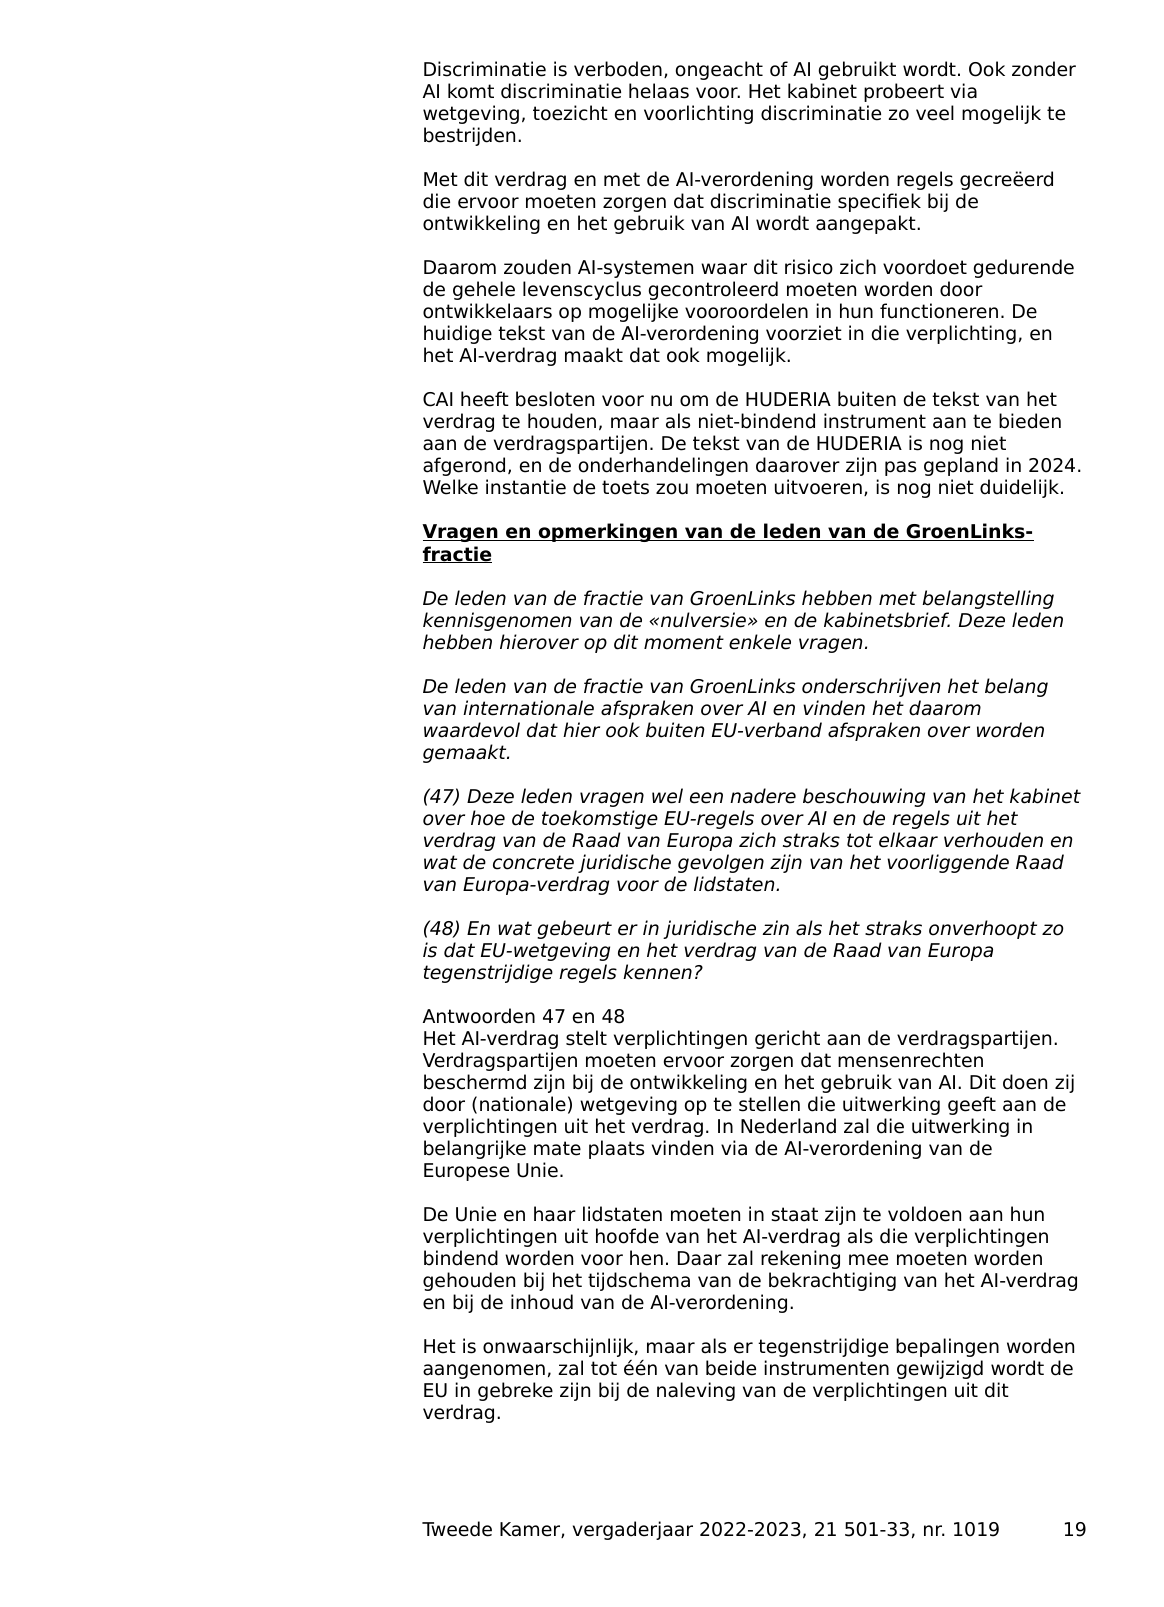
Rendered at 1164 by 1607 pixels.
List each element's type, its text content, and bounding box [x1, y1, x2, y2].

text Discriminatie is verboden, ongeacht of AI gebruikt wordt. Ook zonder AI komt discriminatie helaas voor. Het kabinet probeert via wetgeving, toezicht en voorlichting discriminatie zo veel mogelijk te bestrijden. [422, 59, 1087, 147]
text De leden van de fractie van GroenLinks hebben met belangstelling kennisgenomen van de «nulversie» en de kabinetsbrief. Deze leden hebben hierover op dit moment enkele vragen. [422, 588, 1087, 653]
text Daarom zouden AI-systemen waar dit risico zich voordoet gedurende de gehele levenscyclus gecontroleerd moeten worden door ontwikkelaars op mogelijke vooroordelen in hun functioneren. De huidige tekst van de AI-verordening voorziet in die verplichting, en het AI-verdrag maakt dat ook mogelijk. [422, 257, 1087, 367]
text Het is onwaarschijnlijk, maar als er tegenstrijdige bepalingen worden aangenomen, zal tot één van beide instrumenten gewijzigd wordt de EU in gebreke zijn bij de naleving van de verplichtingen uit dit verdrag. [422, 1336, 1087, 1424]
text (47) Deze leden vragen wel een nadere beschouwing van het kabinet over hoe de toekomstige EU-regels over AI en de regels uit het verdrag van de Raad van Europa zich straks tot elkaar verhouden en wat de concrete juridische gevolgen zijn van het voorliggende Raad van Europa-verdrag voor de lidstaten. [422, 786, 1087, 896]
text Met dit verdrag en met de AI-verordening worden regels gecreëerd die ervoor moeten zorgen dat discriminatie specifiek bij de ontwikkeling en het gebruik van AI wordt aangepakt. [422, 169, 1087, 235]
text Antwoorden 47 en 48 [422, 1006, 1087, 1028]
text (48) En wat gebeurt er in juridische zin als het straks onverhoopt zo is dat EU-wetgeving en het verdrag van de Raad van Europa tegenstrijdige regels kennen? [422, 918, 1087, 984]
text Het AI-verdrag stelt verplichtingen gericht aan de verdragspartijen. Verdragspartijen moeten ervoor zorgen dat mensenrechten beschermd zijn bij de ontwikkeling en het gebruik van AI. Dit doen zij door (nationale) wetgeving op te stellen die uitwerking geeft aan de verplichtingen uit het verdrag. In Nederland zal die uitwerking in belangrijke mate plaats vinden via de AI-verordening van de Europese Unie. [422, 1028, 1087, 1182]
subtitle Vragen en opmerkingen van de leden van de GroenLinks-fractie [422, 521, 1087, 565]
text De leden van de fractie van GroenLinks onderschrijven het belang van internationale afspraken over AI en vinden het daarom waardevol dat hier ook buiten EU-verband afspraken over worden gemaakt. [422, 676, 1087, 764]
text De Unie en haar lidstaten moeten in staat zijn te voldoen aan hun verplichtingen uit hoofde van het AI-verdrag als die verplichtingen bindend worden voor hen. Daar zal rekening mee moeten worden gehouden bij het tijdschema van de bekrachtiging van het AI-verdrag en bij de inhoud van de AI-verordening. [422, 1204, 1087, 1314]
text CAI heeft besloten voor nu om de HUDERIA buiten de tekst van het verdrag te houden, maar als niet-bindend instrument aan te bieden aan de verdragspartijen. De tekst van de HUDERIA is nog niet afgerond, en de onderhandelingen daarover zijn pas gepland in 2024. Welke instantie de toets zou moeten uitvoeren, is nog niet duidelijk. [422, 389, 1087, 499]
